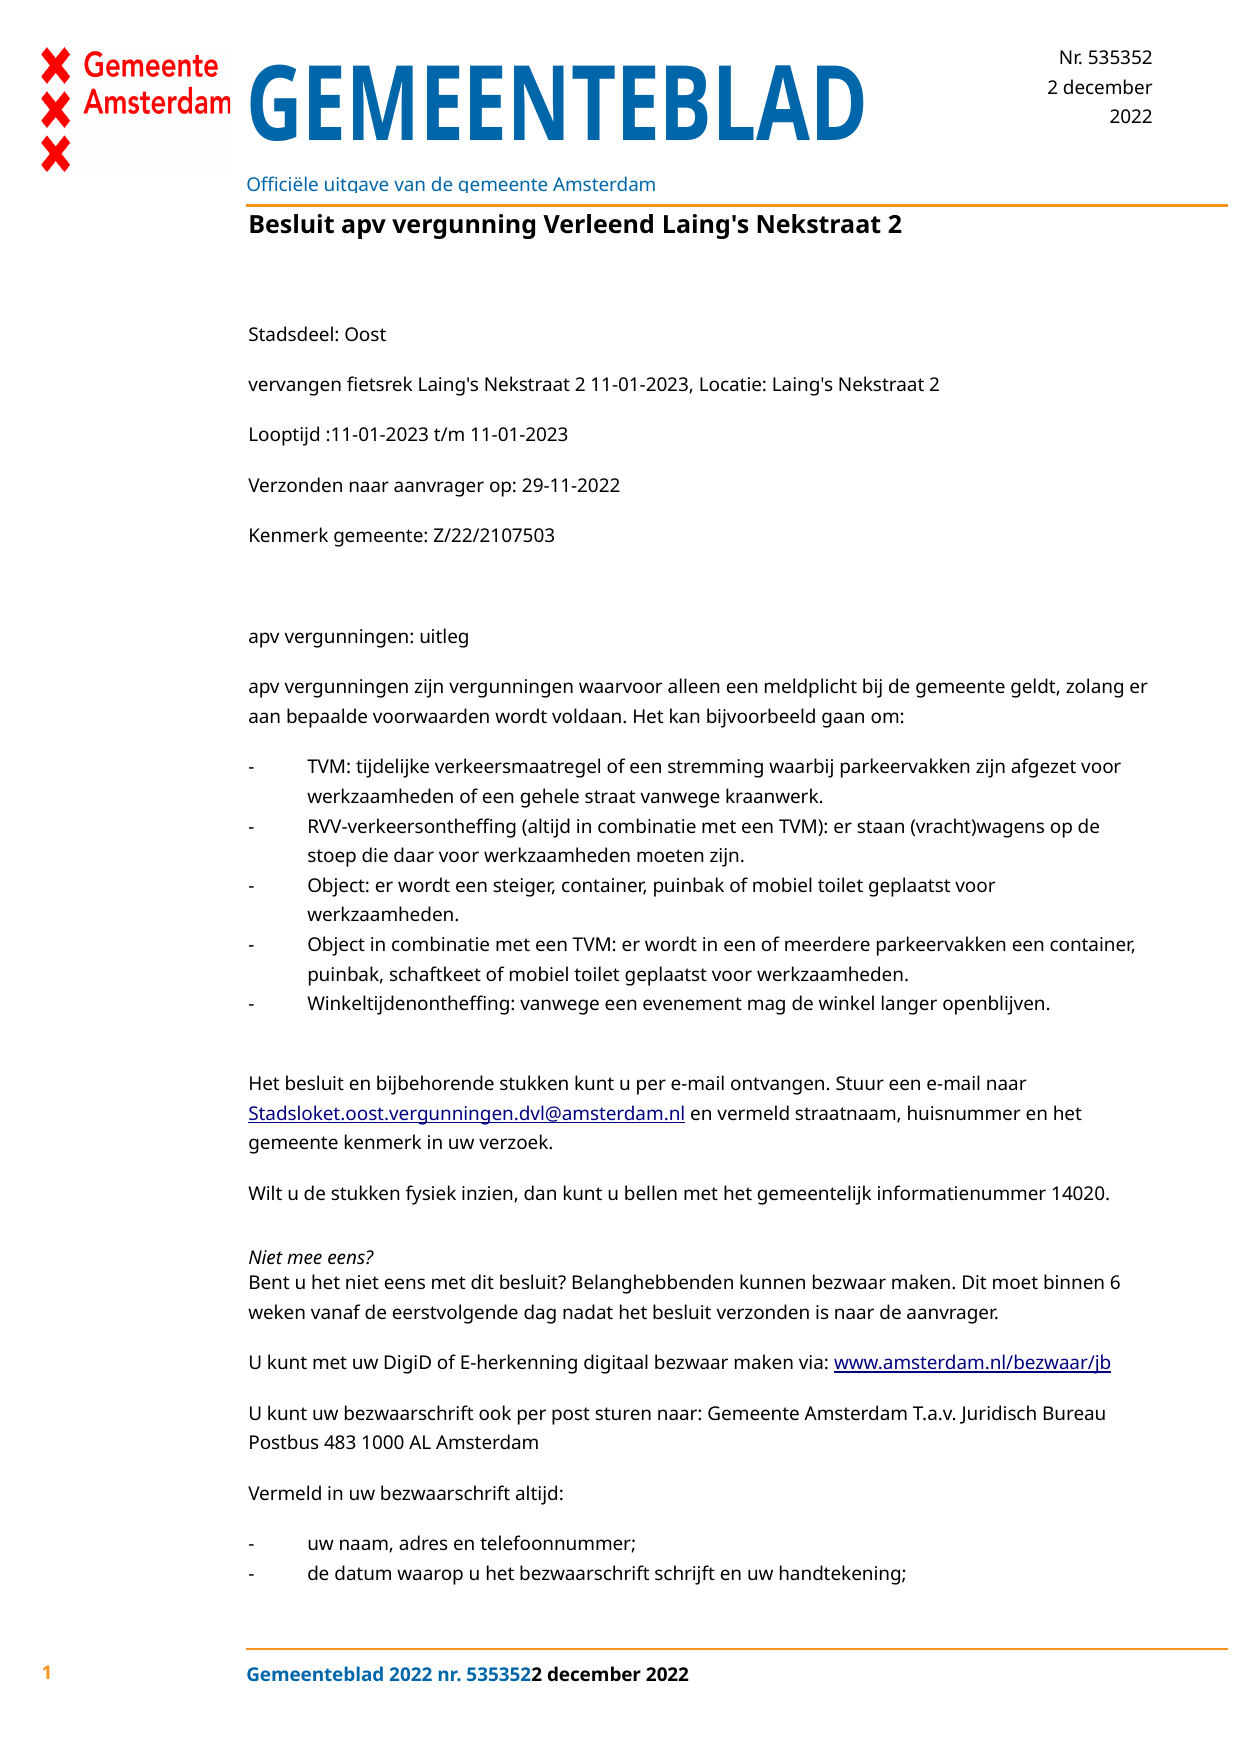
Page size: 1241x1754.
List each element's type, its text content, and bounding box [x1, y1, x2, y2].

picture [41, 47, 231, 172]
text apv vergunningen: uitleg [248, 623, 1152, 649]
text Bent u het niet eens met dit besluit? Belanghebbenden kunnen bezwaar maken. Dit moet binnen 6 weken vanaf de eerstvolgende dag nadat het besluit verzonden is naar de aanvrager. [248, 1269, 1152, 1325]
text U kunt met uw DigiD of E-herkenning digitaal bezwaar maken via: www.amsterdam.nl/bezwaar/jb [248, 1349, 1152, 1375]
text U kunt uw bezwaarschrift ook per post sturen naar: Gemeente Amsterdam T.a.v. Juridisch Bureau Postbus 483 1000 AL Amsterdam [248, 1400, 1152, 1455]
list uw naam, adres en telefoonnummer; [248, 1530, 1152, 1556]
text Looptijd :11-01-2023 t/m 11-01-2023 [248, 422, 1152, 447]
list Object in combinatie met een TVM: er wordt in een of meerdere parkeervakken een container, puinbak, schaftkeet of mobiel toilet geplaatst voor werkzaamheden. [248, 931, 1152, 986]
text Wilt u de stukken fysiek inzien, dan kunt u bellen met het gemeentelijk informatienummer 14020. [248, 1180, 1152, 1206]
text Het besluit en bijbehorende stukken kunt u per e-mail ontvangen. Stuur een e-mail naar Stadsloket.oost.vergunningen.dvl@amsterdam.nl en vermeld straatnaam, huisnummer en het gemeente kenmerk in uw verzoek. [248, 1070, 1152, 1155]
text vervangen fietsrek Laing's Nekstraat 2 11-01-2023, Locatie: Laing's Nekstraat 2 [248, 371, 1152, 397]
text Vermeld in uw bezwaarschrift altijd: [248, 1480, 1152, 1506]
list de datum waarop u het bezwaarschrift schrijft en uw handtekening; [248, 1560, 1152, 1586]
text Kenmerk gemeente: Z/22/2107503 [248, 522, 1152, 548]
text Besluit apv vergunning Verleend Laing's Nekstraat 2 [248, 207, 1152, 241]
list RVV-verkeersontheffing (altijd in combinatie met een TVM): er staan (vracht)wagens op de stoep die daar voor werkzaamheden moeten zijn. [248, 813, 1152, 868]
list Winkeltijdenontheffing: vanwege een evenement mag de winkel langer openblijven. [248, 990, 1152, 1016]
text Stadsdeel: Oost [248, 321, 1152, 346]
list Object: er wordt een steiger, container, puinbak of mobiel toilet geplaatst voor werkzaamheden. [248, 872, 1152, 927]
text Verzonden naar aanvrager op: 29-11-2022 [248, 472, 1152, 498]
text Niet mee eens? [248, 1244, 1152, 1269]
text apv vergunningen zijn vergunningen waarvoor alleen een meldplicht bij de gemeente geldt, zolang er aan bepaalde voorwaarden wordt voldaan. Het kan bijvoorbeeld gaan om: [248, 674, 1152, 729]
list TVM: tijdelijke verkeersmaatregel of een stremming waarbij parkeervakken zijn afgezet voor werkzaamheden of een gehele straat vanwege kraanwerk. [248, 754, 1152, 809]
